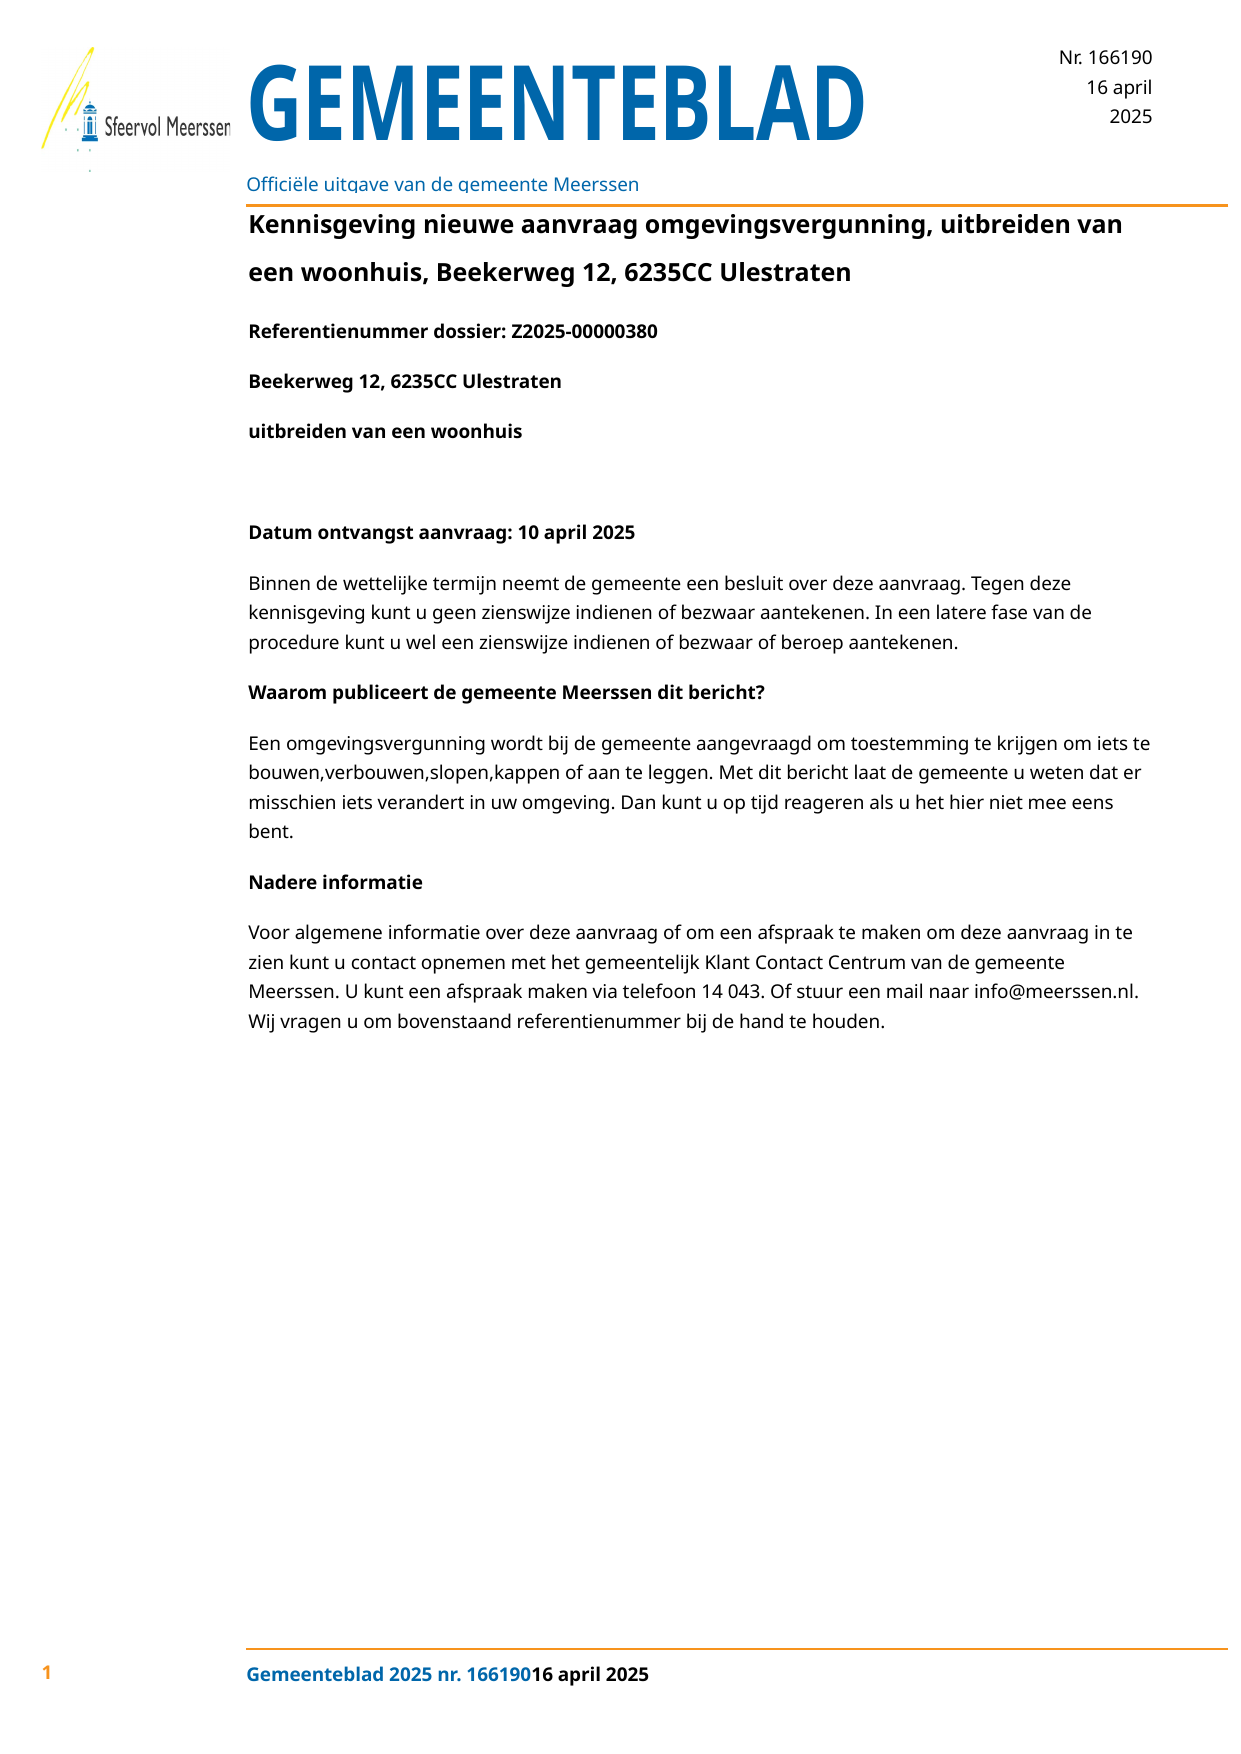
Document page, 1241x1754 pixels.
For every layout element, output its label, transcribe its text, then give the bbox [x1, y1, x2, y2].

text Waarom publiceert de gemeente Meerssen dit bericht? [248, 679, 1152, 705]
picture [41, 47, 231, 172]
text Voor algemene informatie over deze aanvraag of om een afspraak te maken om deze aanvraag in te zien kunt u contact opnemen met het gemeentelijk Klant Contact Centrum van de gemeente Meerssen. U kunt een afspraak maken via telefoon 14 043. Of stuur een mail naar info@meerssen.nl. Wij vragen u om bovenstaand referentienummer bij de hand te houden. [248, 919, 1152, 1034]
text Datum ontvangst aanvraag: 10 april 2025 [248, 519, 1152, 545]
text Beekerweg 12, 6235CC Ulestraten [248, 368, 1152, 394]
text uitbreiden van een woonhuis [248, 419, 1152, 444]
text Binnen de wettelijke termijn neemt de gemeente een besluit over deze aanvraag. Tegen deze kennisgeving kunt u geen zienswijze indienen of bezwaar aantekenen. In een latere fase van de procedure kunt u wel een zienswijze indienen of bezwaar of beroep aantekenen. [248, 570, 1152, 655]
text Kennisgeving nieuwe aanvraag omgevingsvergunning, uitbreiden van een woonhuis, Beekerweg 12, 6235CC Ulestraten [248, 207, 1152, 288]
text Een omgevingsvergunning wordt bij de gemeente aangevraagd om toestemming te krijgen om iets te bouwen,verbouwen,slopen,kappen of aan te leggen. Met dit bericht laat de gemeente u weten dat er misschien iets verandert in uw omgeving. Dan kunt u op tijd reageren als u het hier niet mee eens bent. [248, 730, 1152, 844]
text Nadere informatie [248, 869, 1152, 895]
text Referentienummer dossier: Z2025-00000380 [248, 318, 1152, 344]
